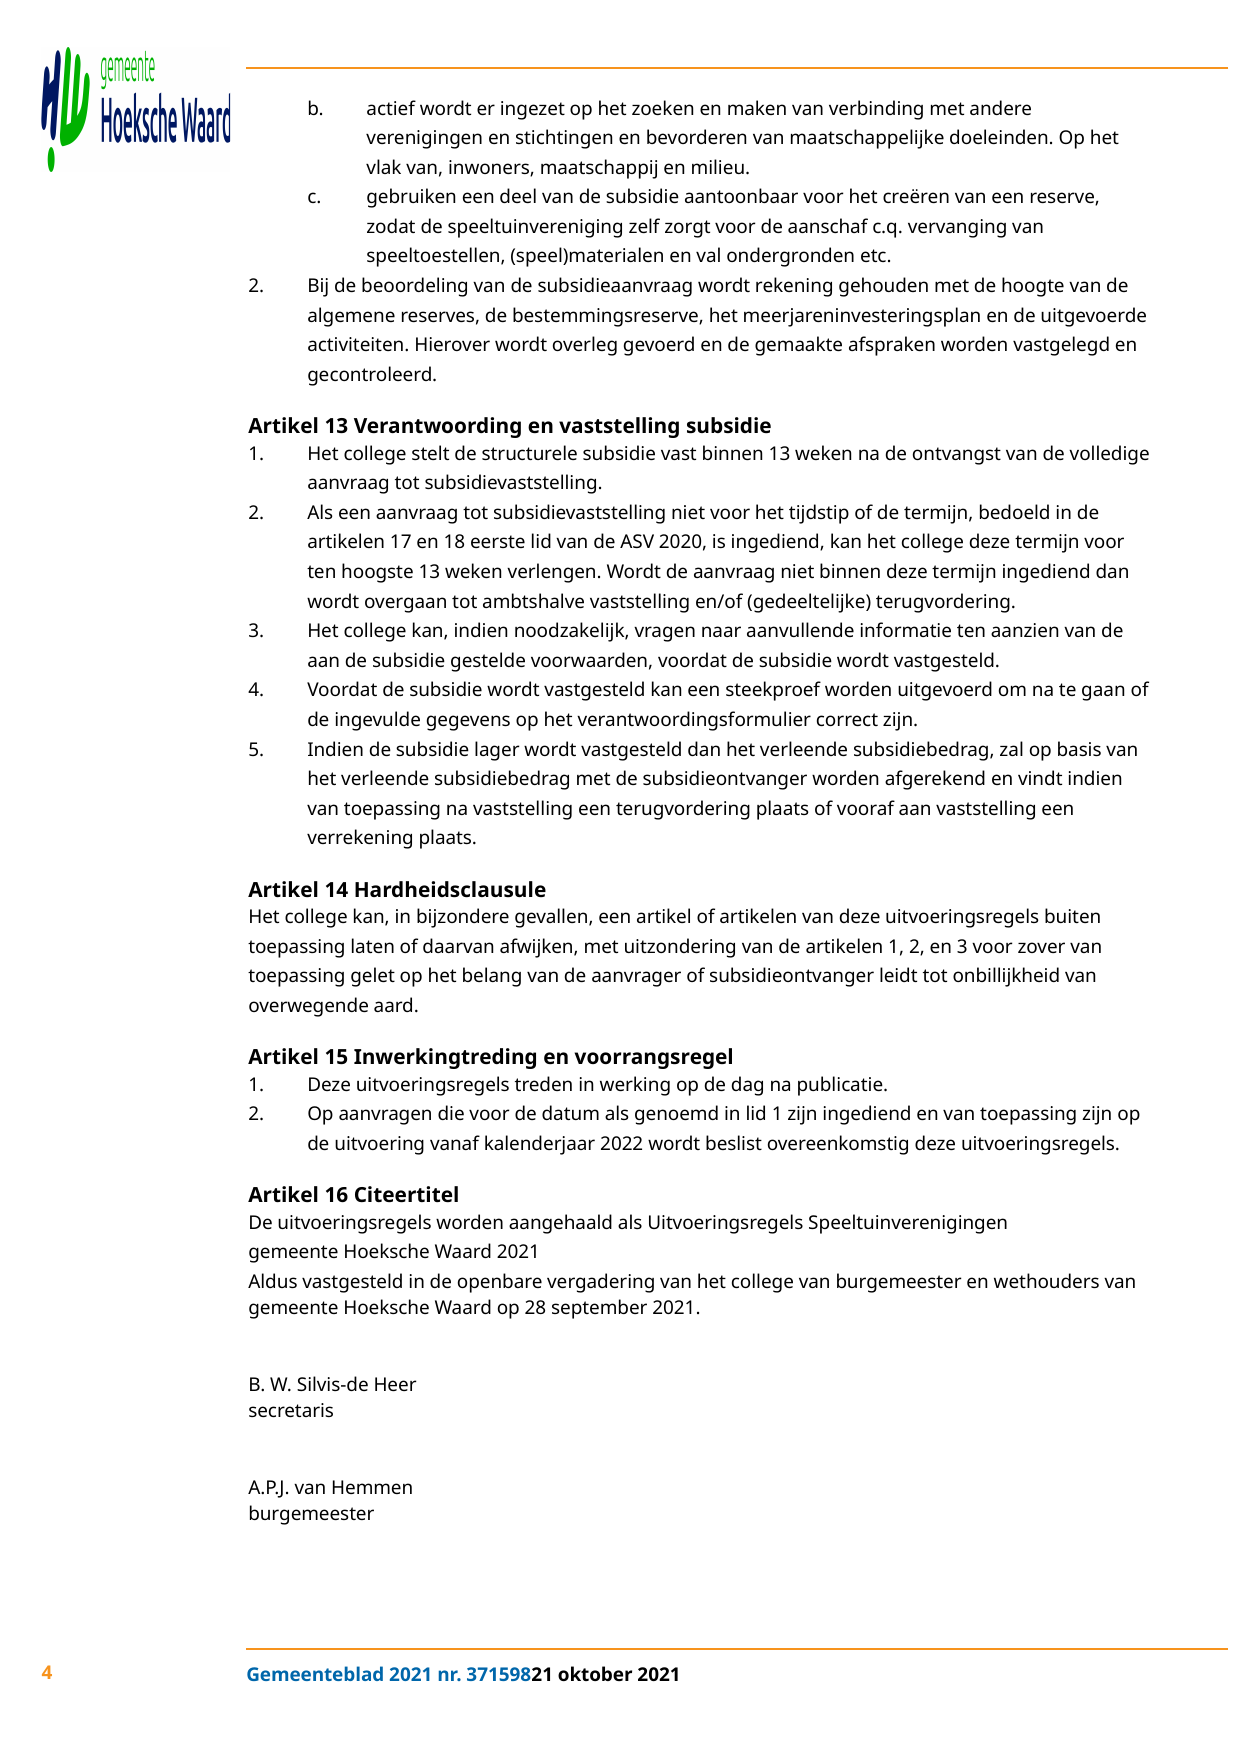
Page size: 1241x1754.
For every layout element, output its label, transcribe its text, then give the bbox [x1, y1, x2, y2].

text Artikel 16 Citeertitel [248, 1181, 1152, 1209]
picture [41, 47, 231, 172]
list Het college stelt de structurele subsidie vast binnen 13 weken na de ontvangst van de volledige aanvraag tot subsidievaststelling. [248, 440, 1152, 495]
text De uitvoeringsregels worden aangehaald als Uitvoeringsregels Speeltuinverenigingen [248, 1209, 1152, 1235]
text Artikel 14 Hardheidsclausule [248, 875, 1152, 903]
text Artikel 13 Verantwoording en vaststelling subsidie [248, 411, 1152, 440]
text Het college kan, in bijzondere gevallen, een artikel of artikelen van deze uitvoeringsregels buiten toepassing laten of daarvan afwijken, met uitzondering van de artikelen 1, 2, en 3 voor zover van toepassing gelet op het belang van de aanvrager of subsidieontvanger leidt tot onbillijkheid van overwegende aard. [248, 903, 1152, 1018]
list Op aanvragen die voor de datum als genoemd in lid 1 zijn ingediend en van toepassing zijn op de uitvoering vanaf kalenderjaar 2022 wordt beslist overeenkomstig deze uitvoeringsregels. [248, 1101, 1152, 1156]
list actief wordt er ingezet op het zoeken en maken van verbinding met andere verenigingen en stichtingen en bevorderen van maatschappelijke doeleinden. Op het vlak van, inwoners, maatschappij en milieu. [307, 95, 1152, 180]
list Deze uitvoeringsregels treden in werking op de dag na publicatie. [248, 1071, 1152, 1097]
list Het college kan, indien noodzakelijk, vragen naar aanvullende informatie ten aanzien van de aan de subsidie gestelde voorwaarden, voordat de subsidie wordt vastgesteld. [248, 617, 1152, 673]
text gemeente Hoeksche Waard 2021 [248, 1238, 1152, 1264]
list Bij de beoordeling van de subsidieaanvraag wordt rekening gehouden met de hoogte van de algemene reserves, de bestemmingsreserve, het meerjareninvesteringsplan en de uitgevoerde activiteiten. Hierover wordt overleg gevoerd en de gemaakte afspraken worden vastgelegd en gecontroleerd. [248, 272, 1152, 387]
list Voordat de subsidie wordt vastgesteld kan een steekproef worden uitgevoerd om na te gaan of de ingevulde gegevens op het verantwoordingsformulier correct zijn. [248, 677, 1152, 732]
list Indien de subsidie lager wordt vastgesteld dan het verleende subsidiebedrag, zal op basis van het verleende subsidiebedrag met de subsidieontvanger worden afgerekend en vindt indien van toepassing na vaststelling een terugvordering plaats of vooraf aan vaststelling een verrekening plaats. [248, 736, 1152, 850]
text B. W. Silvis-de Heer [248, 1371, 1152, 1397]
text secretaris [248, 1397, 1152, 1422]
text A.P.J. van Hemmen [248, 1474, 1152, 1500]
list Als een aanvraag tot subsidievaststelling niet voor het tijdstip of de termijn, bedoeld in de artikelen 17 en 18 eerste lid van de ASV 2020, is ingediend, kan het college deze termijn voor ten hoogste 13 weken verlengen. Wordt de aanvraag niet binnen deze termijn ingediend dan wordt overgaan tot ambtshalve vaststelling en/of (gedeeltelijke) terugvordering. [248, 499, 1152, 613]
text Aldus vastgesteld in de openbare vergadering van het college van burgemeester en wethouders van gemeente Hoeksche Waard op 28 september 2021. [248, 1268, 1152, 1319]
text Artikel 15 Inwerkingtreding en voorrangsregel [248, 1042, 1152, 1071]
list gebruiken een deel van de subsidie aantoonbaar voor het creëren van een reserve, zodat de speeltuinvereniging zelf zorgt voor de aanschaf c.q. vervanging van speeltoestellen, (speel)materialen en val ondergronden etc. [307, 183, 1152, 268]
text burgemeester [248, 1500, 1152, 1525]
